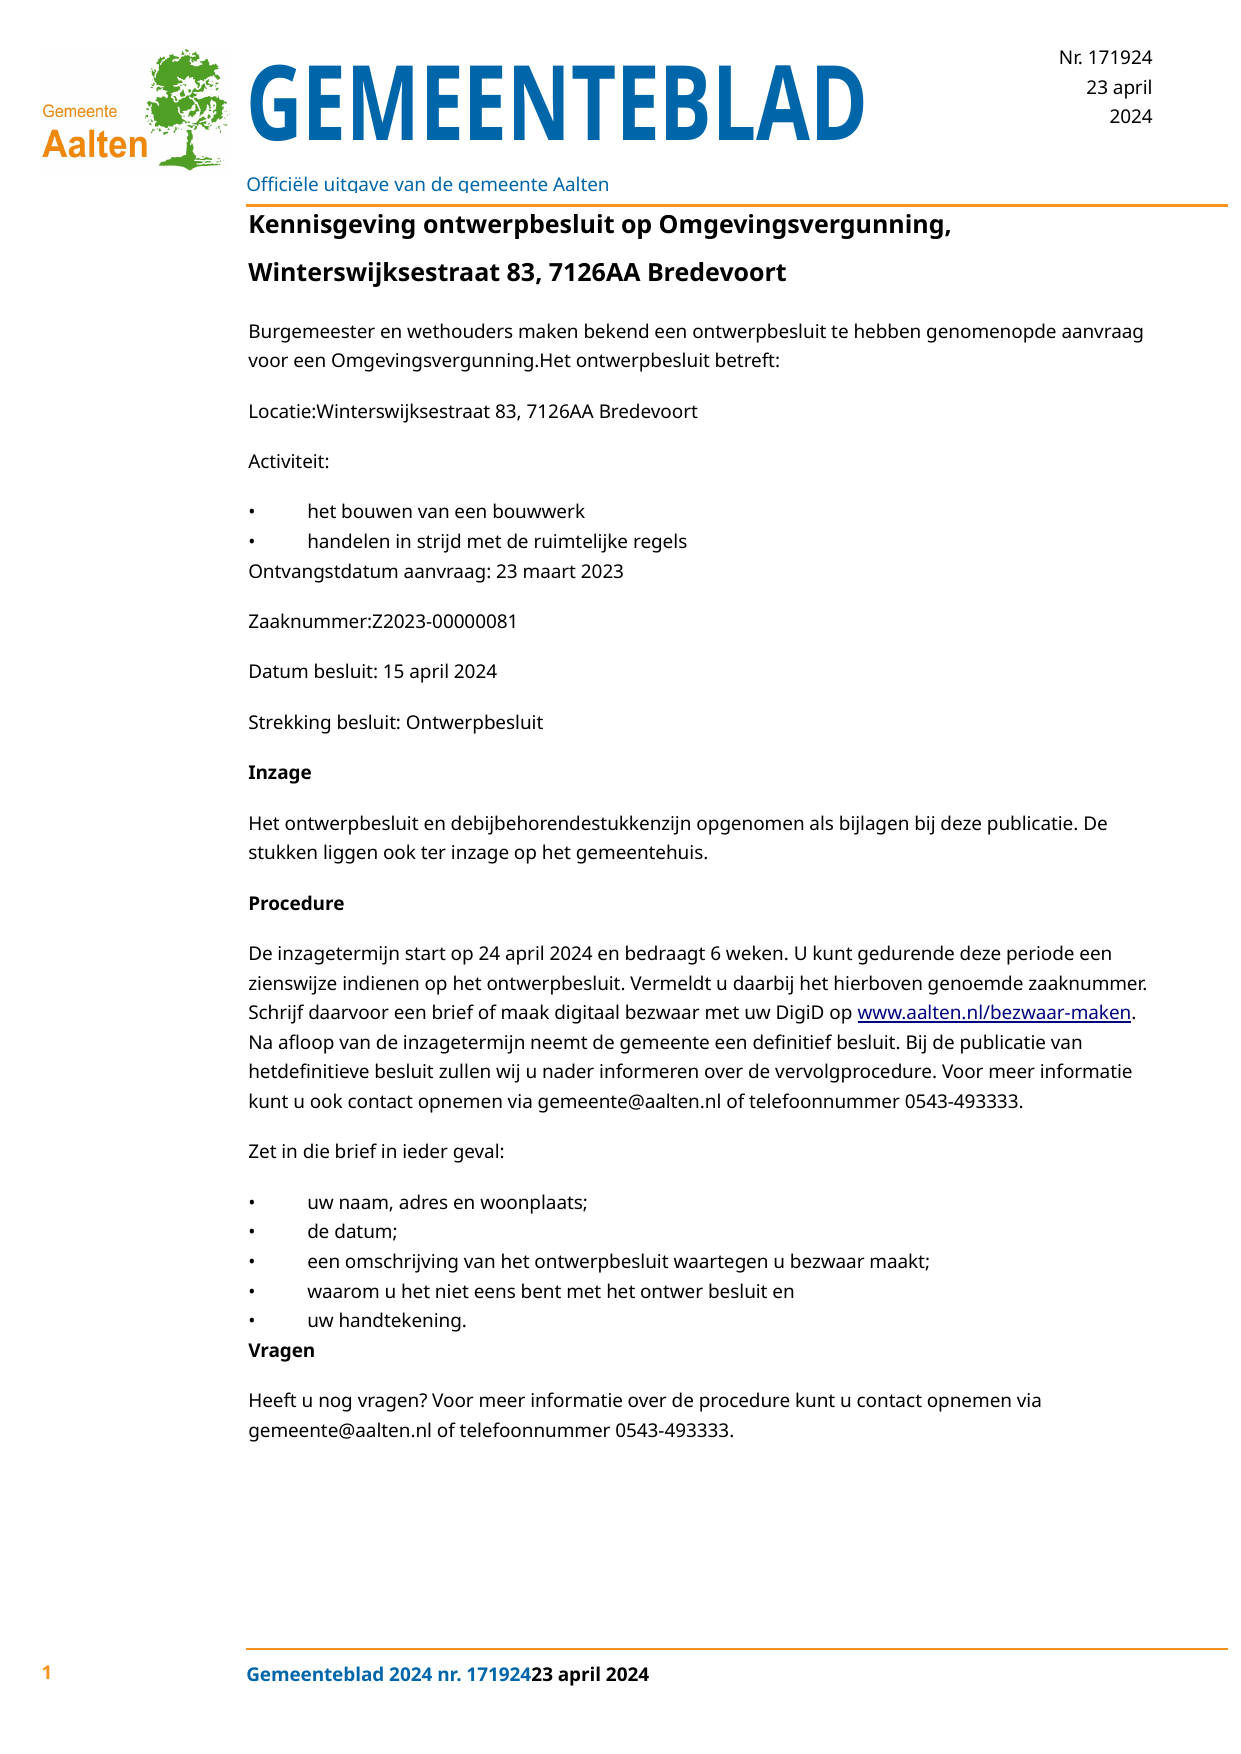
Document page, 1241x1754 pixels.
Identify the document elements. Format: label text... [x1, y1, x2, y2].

list uw handtekening. [248, 1307, 1152, 1333]
list uw naam, adres en woonplaats; [248, 1189, 1152, 1215]
text De inzagetermijn start op 24 april 2024 en bedraagt 6 weken. U kunt gedurende deze periode een zienswijze indienen op het ontwerpbesluit. Vermeldt u daarbij het hierboven genoemde zaaknummer. Schrijf daarvoor een brief of maak digitaal bezwaar met uw DigiD op www.aalten.nl/bezwaar-maken. Na afloop van de inzagetermijn neemt de gemeente een definitief besluit. Bij de publicatie van hetdefinitieve besluit zullen wij u nader informeren over de vervolgprocedure. Voor meer informatie kunt u ook contact opnemen via gemeente@aalten.nl of telefoonnummer 0543-493333. [248, 940, 1152, 1114]
list de datum; [248, 1219, 1152, 1244]
text Zaaknummer:Z2023-00000081 [248, 608, 1152, 634]
text Inzage [248, 759, 1152, 785]
text Heeft u nog vragen? Voor meer informatie over de procedure kunt u contact opnemen via gemeente@aalten.nl of telefoonnummer 0543-493333. [248, 1387, 1152, 1443]
text Het ontwerpbesluit en debijbehorendestukkenzijn opgenomen als bijlagen bij deze publicatie. De stukken liggen ook ter inzage op het gemeentehuis. [248, 810, 1152, 865]
text Locatie:Winterswijksestraat 83, 7126AA Bredevoort [248, 398, 1152, 424]
text Activiteit: [248, 448, 1152, 474]
text Procedure [248, 890, 1152, 916]
text Burgemeester en wethouders maken bekend een ontwerpbesluit te hebben genomenopde aanvraag voor een Omgevingsvergunning.Het ontwerpbesluit betreft: [248, 318, 1152, 373]
list een omschrijving van het ontwerpbesluit waartegen u bezwaar maakt; [248, 1248, 1152, 1274]
text Zet in die brief in ieder geval: [248, 1139, 1152, 1164]
picture [41, 47, 231, 172]
text Strekking besluit: Ontwerpbesluit [248, 709, 1152, 735]
text Ontvangstdatum aanvraag: 23 maart 2023 [248, 558, 1152, 584]
text Datum besluit: 15 april 2024 [248, 659, 1152, 684]
list het bouwen van een bouwwerk [248, 499, 1152, 524]
list handelen in strijd met de ruimtelijke regels [248, 528, 1152, 554]
text Vragen [248, 1337, 1152, 1363]
list waarom u het niet eens bent met het ontwer besluit en [248, 1278, 1152, 1304]
text Kennisgeving ontwerpbesluit op Omgevingsvergunning, Winterswijksestraat 83, 7126AA Bredevoort [248, 207, 1152, 288]
